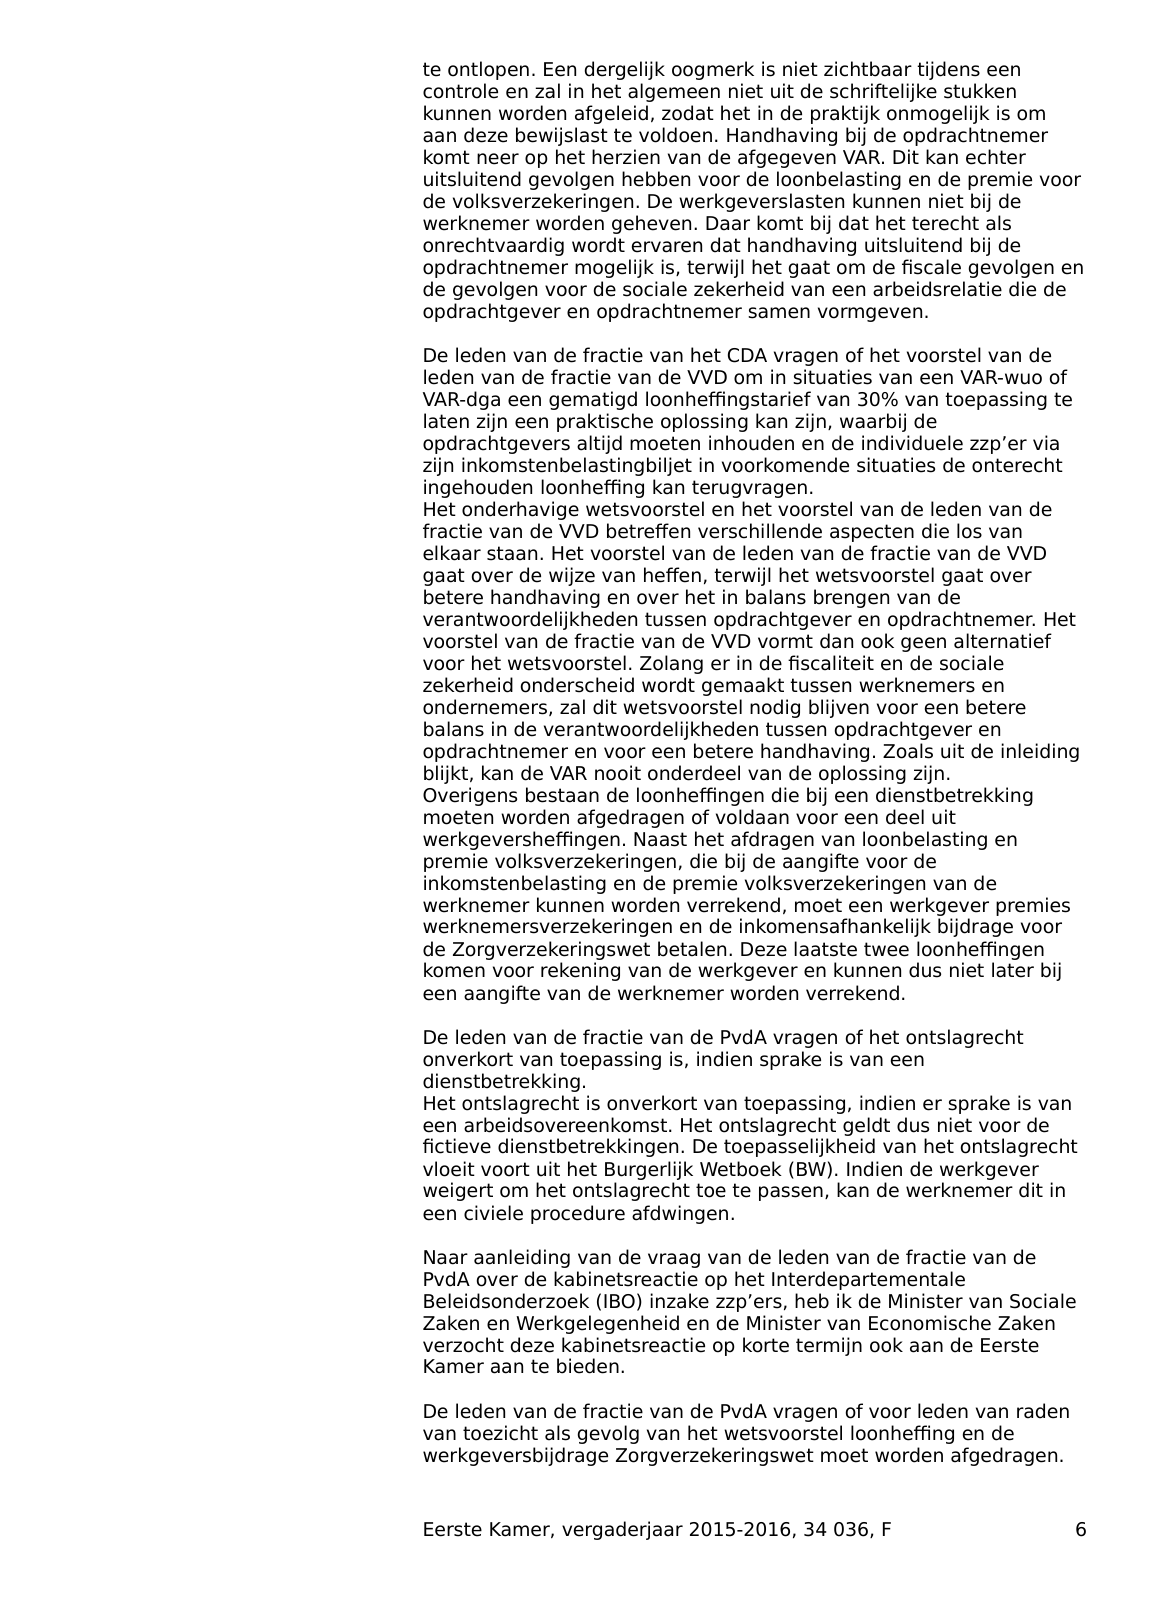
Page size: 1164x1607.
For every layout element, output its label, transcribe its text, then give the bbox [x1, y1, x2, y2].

text Het onderhavige wetsvoorstel en het voorstel van de leden van de fractie van de VVD betreffen verschillende aspecten die los van elkaar staan. Het voorstel van de leden van de fractie van de VVD gaat over de wijze van heffen, terwijl het wetsvoorstel gaat over betere handhaving en over het in balans brengen van de verantwoordelijkheden tussen opdrachtgever en opdrachtnemer. Het voorstel van de fractie van de VVD vormt dan ook geen alternatief voor het wetsvoorstel. Zolang er in de fiscaliteit en de sociale zekerheid onderscheid wordt gemaakt tussen werknemers en ondernemers, zal dit wetsvoorstel nodig blijven voor een betere balans in de verantwoordelijkheden tussen opdrachtgever en opdrachtnemer en voor een betere handhaving. Zoals uit de inleiding blijkt, kan de VAR nooit onderdeel van de oplossing zijn. [422, 499, 1087, 784]
text De leden van de fractie van de PvdA vragen of voor leden van raden van toezicht als gevolg van het wetsvoorstel loonheffing en de werkgeversbijdrage Zorgverzekeringswet moet worden afgedragen. [422, 1401, 1087, 1467]
text Het ontslagrecht is onverkort van toepassing, indien er sprake is van een arbeidsovereenkomst. Het ontslagrecht geldt dus niet voor de fictieve dienstbetrekkingen. De toepasselijkheid van het ontslagrecht vloeit voort uit het Burgerlijk Wetboek (BW). Indien de werkgever weigert om het ontslagrecht toe te passen, kan de werknemer dit in een civiele procedure afdwingen. [422, 1092, 1087, 1224]
text De leden van de fractie van het CDA vragen of het voorstel van de leden van de fractie van de VVD om in situaties van een VAR-wuo of VAR-dga een gematigd loonheffingstarief van 30% van toepassing te laten zijn een praktische oplossing kan zijn, waarbij de opdrachtgevers altijd moeten inhouden en de individuele zzp’er via zijn inkomstenbelastingbiljet in voorkomende situaties de onterecht ingehouden loonheffing kan terugvragen. [422, 345, 1087, 499]
text Overigens bestaan de loonheffingen die bij een dienstbetrekking moeten worden afgedragen of voldaan voor een deel uit werkgeversheffingen. Naast het afdragen van loonbelasting en premie volksverzekeringen, die bij de aangifte voor de inkomstenbelasting en de premie volksverzekeringen van de werknemer kunnen worden verrekend, moet een werkgever premies werknemersverzekeringen en de inkomensafhankelijk bijdrage voor de Zorgverzekeringswet betalen. Deze laatste twee loonheffingen komen voor rekening van de werkgever en kunnen dus niet later bij een aangifte van de werknemer worden verrekend. [422, 784, 1087, 1004]
text te ontlopen. Een dergelijk oogmerk is niet zichtbaar tijdens een controle en zal in het algemeen niet uit de schriftelijke stukken kunnen worden afgeleid, zodat het in de praktijk onmogelijk is om aan deze bewijslast te voldoen. Handhaving bij de opdrachtnemer komt neer op het herzien van de afgegeven VAR. Dit kan echter uitsluitend gevolgen hebben voor de loonbelasting en de premie voor de volksverzekeringen. De werkgeverslasten kunnen niet bij de werknemer worden geheven. Daar komt bij dat het terecht als onrechtvaardig wordt ervaren dat handhaving uitsluitend bij de opdrachtnemer mogelijk is, terwijl het gaat om de fiscale gevolgen en de gevolgen voor de sociale zekerheid van een arbeidsrelatie die de opdrachtgever en opdrachtnemer samen vormgeven. [422, 59, 1087, 323]
text De leden van de fractie van de PvdA vragen of het ontslagrecht onverkort van toepassing is, indien sprake is van een dienstbetrekking. [422, 1027, 1087, 1092]
text Naar aanleiding van de vraag van de leden van de fractie van de PvdA over de kabinetsreactie op het Interdepartementale Beleidsonderzoek (IBO) inzake zzp’ers, heb ik de Minister van Sociale Zaken en Werkgelegenheid en de Minister van Economische Zaken verzocht deze kabinetsreactie op korte termijn ook aan de Eerste Kamer aan te bieden. [422, 1247, 1087, 1378]
